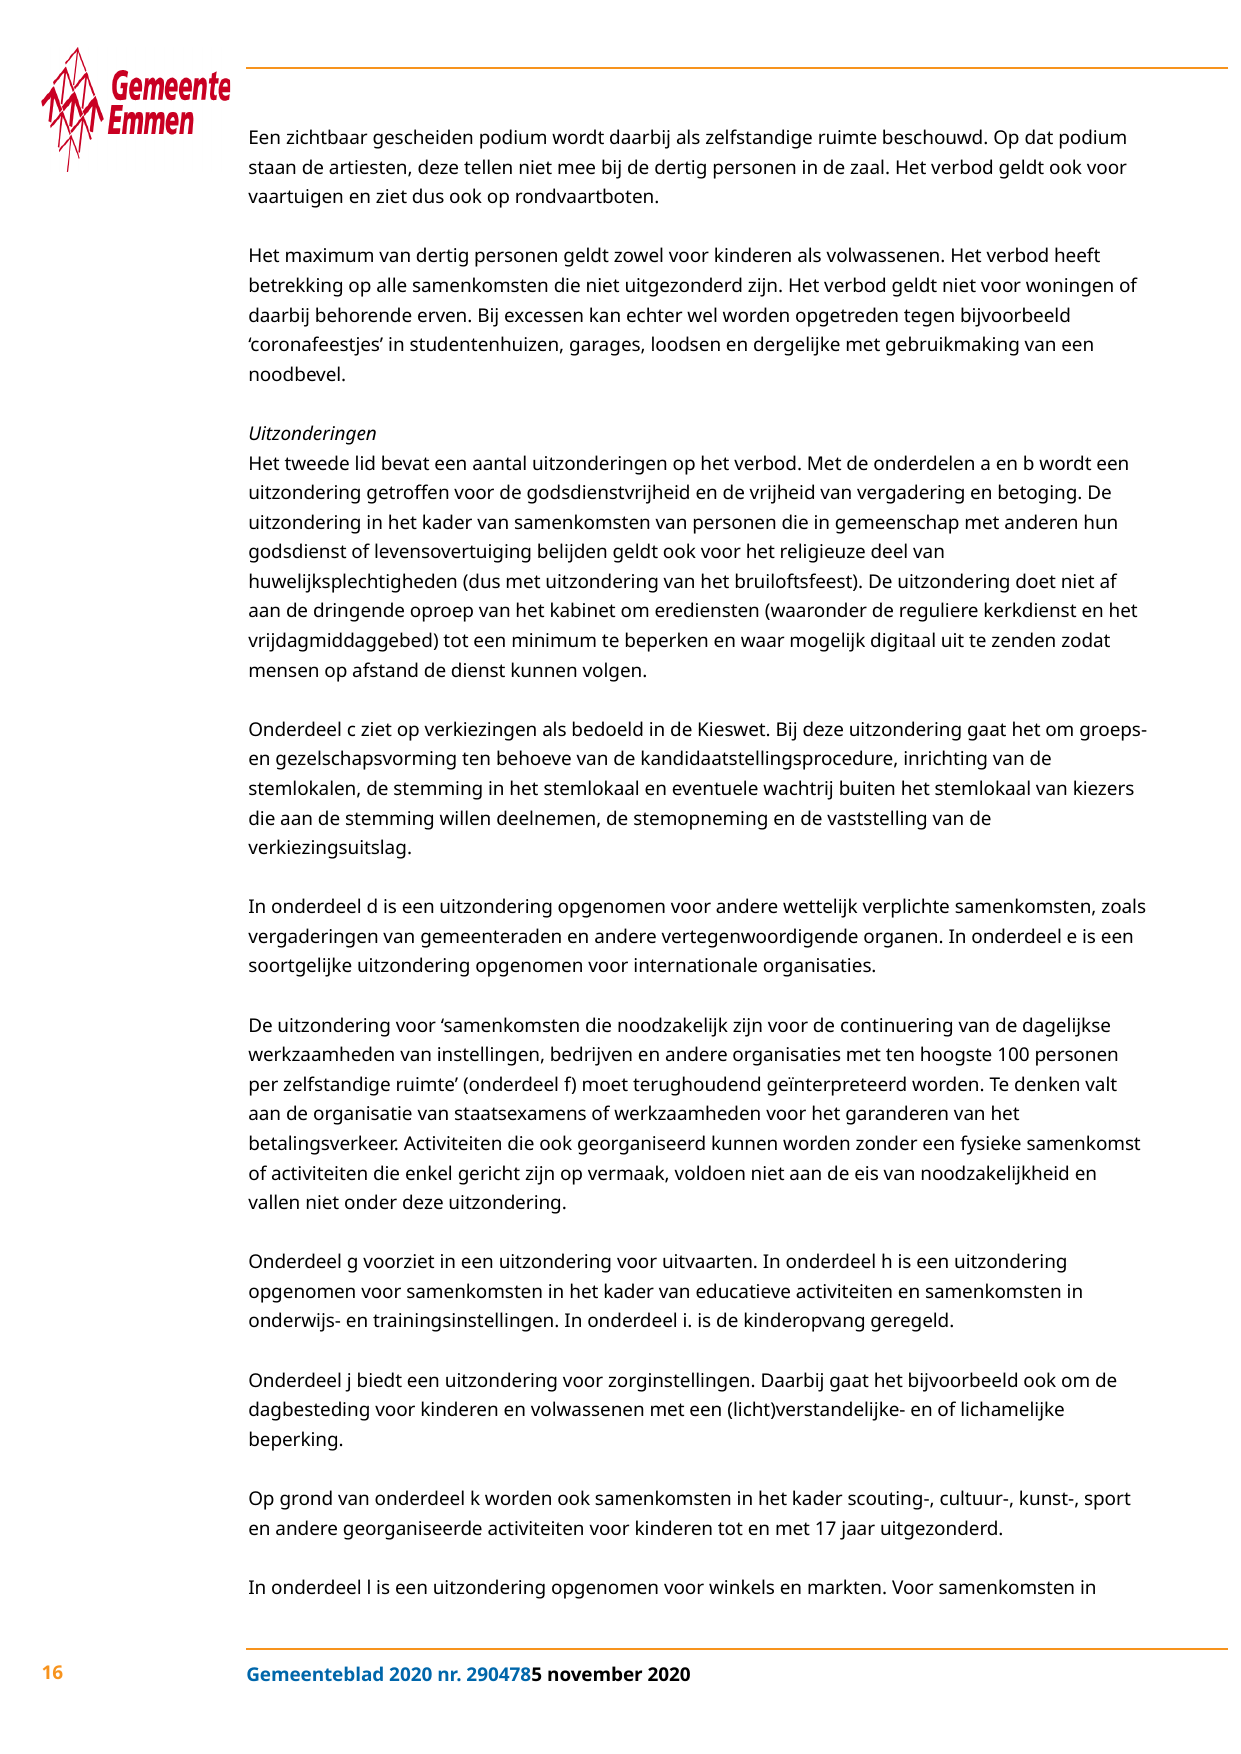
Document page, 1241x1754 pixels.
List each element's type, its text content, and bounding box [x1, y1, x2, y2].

text Onderdeel c ziet op verkiezingen als bedoeld in de Kieswet. Bij deze uitzondering gaat het om groeps- en gezelschapsvorming ten behoeve van de kandidaatstellingsprocedure, inrichting van de stemlokalen, de stemming in het stemlokaal en eventuele wachtrij buiten het stemlokaal van kiezers die aan de stemming willen deelnemen, de stemopneming en de vaststelling van de verkiezingsuitslag. [248, 716, 1152, 860]
text Onderdeel g voorziet in een uitzondering voor uitvaarten. In onderdeel h is een uitzondering opgenomen voor samenkomsten in het kader van educatieve activiteiten en samenkomsten in onderwijs- en trainingsinstellingen. In onderdeel i. is de kinderopvang geregeld. [248, 1248, 1152, 1333]
text In onderdeel d is een uitzondering opgenomen voor andere wettelijk verplichte samenkomsten, zoals vergaderingen van gemeenteraden en andere vertegenwoordigende organen. In onderdeel e is een soortgelijke uitzondering opgenomen voor internationale organisaties. [248, 893, 1152, 978]
text Op grond van onderdeel k worden ook samenkomsten in het kader scouting-, cultuur-, kunst-, sport en andere georganiseerde activiteiten voor kinderen tot en met 17 jaar uitgezonderd. [248, 1485, 1152, 1541]
text Het maximum van dertig personen geldt zowel voor kinderen als volwassenen. Het verbod heeft betrekking op alle samenkomsten die niet uitgezonderd zijn. Het verbod geldt niet voor woningen of daarbij behorende erven. Bij excessen kan echter wel worden opgetreden tegen bijvoorbeeld ‘coronafeestjes’ in studentenhuizen, garages, loodsen en dergelijke met gebruikmaking van een noodbevel. [248, 243, 1152, 387]
text Het tweede lid bevat een aantal uitzonderingen op het verbod. Met de onderdelen a en b wordt een uitzondering getroffen voor de godsdienstvrijheid en de vrijheid van vergadering en betoging. De uitzondering in het kader van samenkomsten van personen die in gemeenschap met anderen hun godsdienst of levensovertuiging belijden geldt ook voor het religieuze deel van huwelijksplechtigheden (dus met uitzondering van het bruiloftsfeest). De uitzondering doet niet af aan de dringende oproep van het kabinet om erediensten (waaronder de reguliere kerkdienst en het vrijdagmiddaggebed) tot een minimum te beperken en waar mogelijk digitaal uit te zenden zodat mensen op afstand de dienst kunnen volgen. [248, 450, 1152, 683]
picture [41, 47, 231, 172]
text Onderdeel j biedt een uitzondering voor zorginstellingen. Daarbij gaat het bijvoorbeeld ook om de dagbesteding voor kinderen en volwassenen met een (licht)verstandelijke- en of lichamelijke beperking. [248, 1367, 1152, 1452]
text Uitzonderingen [248, 420, 1152, 446]
text De uitzondering voor ‘samenkomsten die noodzakelijk zijn voor de continuering van de dagelijkse werkzaamheden van instellingen, bedrijven en andere organisaties met ten hoogste 100 personen per zelfstandige ruimte’ (onderdeel f) moet terughoudend geïnterpreteerd worden. Te denken valt aan de organisatie van staatsexamens of werkzaamheden voor het garanderen van het betalingsverkeer. Activiteiten die ook georganiseerd kunnen worden zonder een fysieke samenkomst of activiteiten die enkel gericht zijn op vermaak, voldoen niet aan de eis van noodzakelijkheid en vallen niet onder deze uitzondering. [248, 1012, 1152, 1215]
text Een zichtbaar gescheiden podium wordt daarbij als zelfstandige ruimte beschouwd. Op dat podium staan de artiesten, deze tellen niet mee bij de dertig personen in de zaal. Het verbod geldt ook voor vaartuigen en ziet dus ook op rondvaartboten. [248, 124, 1152, 209]
text In onderdeel l is een uitzondering opgenomen voor winkels en markten. Voor samenkomsten in [248, 1574, 1152, 1600]
